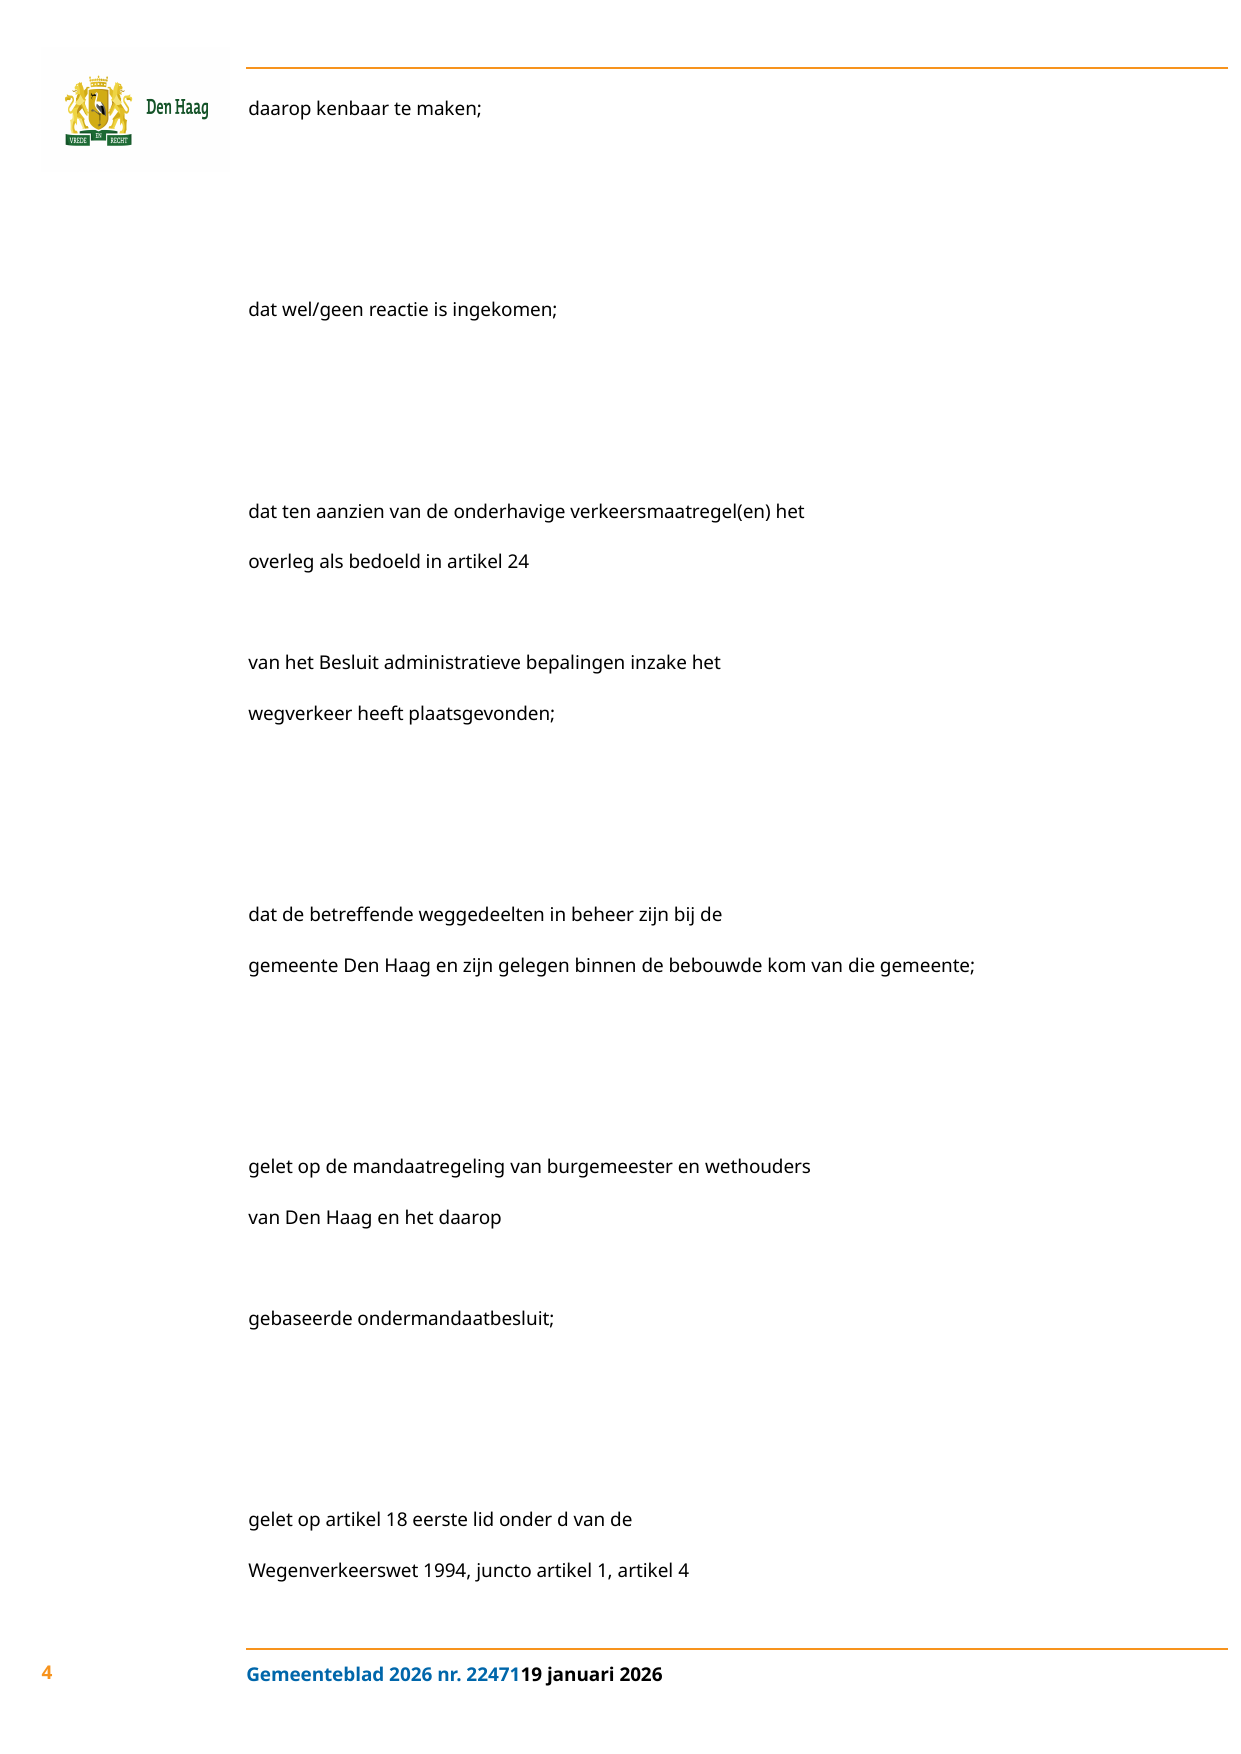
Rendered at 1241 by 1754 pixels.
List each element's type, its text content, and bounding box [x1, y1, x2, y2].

text gelet op artikel 18 eerste lid onder d van de [248, 1506, 1152, 1532]
text gelet op de mandaatregeling van burgemeester en wethouders [248, 1153, 1152, 1179]
text dat wel/geen reactie is ingekomen; [248, 296, 1152, 322]
picture [41, 47, 231, 172]
text Wegenverkeerswet 1994, juncto artikel 1, artikel 4 [248, 1557, 1152, 1583]
text overleg als bedoeld in artikel 24 [248, 548, 1152, 574]
text daarop kenbaar te maken; [248, 95, 1152, 121]
text gebaseerde ondermandaatbesluit; [248, 1305, 1152, 1331]
text van Den Haag en het daarop [248, 1204, 1152, 1230]
text gemeente Den Haag en zijn gelegen binnen de bebouwde kom van die gemeente; [248, 952, 1152, 978]
text dat ten aanzien van de onderhavige verkeersmaatregel(en) het [248, 498, 1152, 524]
text van het Besluit administratieve bepalingen inzake het [248, 649, 1152, 675]
text dat de betreffende weggedeelten in beheer zijn bij de [248, 901, 1152, 927]
text wegverkeer heeft plaatsgevonden; [248, 700, 1152, 726]
